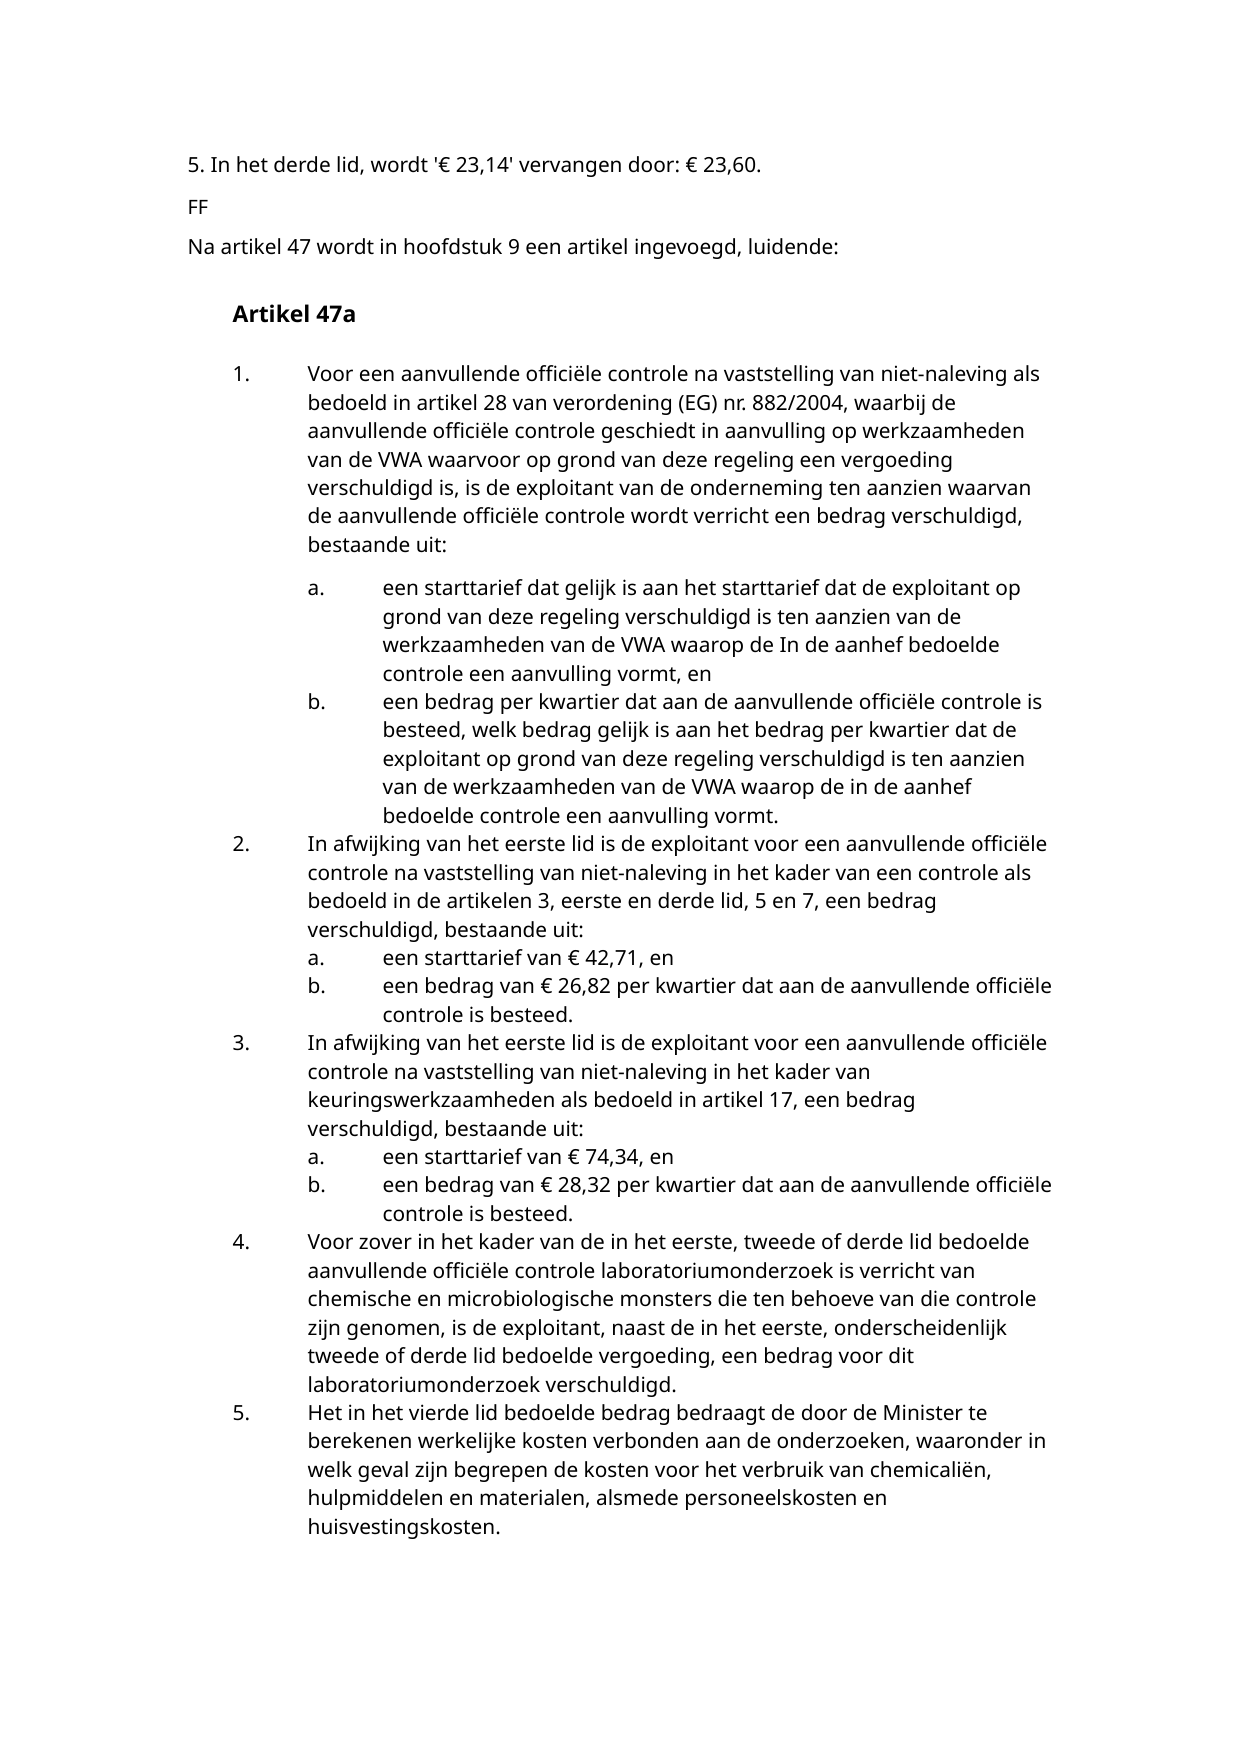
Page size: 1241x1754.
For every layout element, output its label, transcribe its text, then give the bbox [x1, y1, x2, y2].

text Na artikel 47 wordt in hoofdstuk 9 een artikel ingevoegd, luidende: [187, 232, 1053, 261]
list Het in het vierde lid bedoelde bedrag bedraagt de door de Minister te berekenen werkelijke kosten verbonden aan de onderzoeken, waaronder in welk geval zijn begrepen de kosten voor het verbruik van chemicaliën, hulpmiddelen en materialen, alsmede personeelskosten en huisvestingskosten. [232, 1398, 1053, 1540]
list In afwijking van het eerste lid is de exploitant voor een aanvullende officiële controle na vaststelling van niet-naleving in het kader van een controle als bedoeld in de artikelen 3, eerste en derde lid, 5 en 7, een bedrag verschuldigd, bestaande uit: [232, 829, 1053, 943]
list een starttarief van € 74,34, en [307, 1142, 1053, 1171]
list Voor zover in het kader van de in het eerste, tweede of derde lid bedoelde aanvullende officiële controle laboratoriumonderzoek is verricht van chemische en microbiologische monsters die ten behoeve van die controle zijn genomen, is de exploitant, naast de in het eerste, onderscheidenlijk tweede of derde lid bedoelde vergoeding, een bedrag voor dit laboratoriumonderzoek verschuldigd. [232, 1227, 1053, 1398]
subtitle Artikel 47a [232, 298, 1053, 329]
list een bedrag van € 26,82 per kwartier dat aan de aanvullende officiële controle is besteed. [307, 972, 1053, 1028]
list een starttarief van € 42,71, en [307, 943, 1053, 972]
list Voor een aanvullende officiële controle na vaststelling van niet-naleving als bedoeld in artikel 28 van verordening (EG) nr. 882/2004, waarbij de aanvullende officiële controle geschiedt in aanvulling op werkzaamheden van de VWA waarvoor op grond van deze regeling een vergoeding verschuldigd is, is de exploitant van de onderneming ten aanzien waarvan de aanvullende officiële controle wordt verricht een bedrag verschuldigd, bestaande uit: [232, 359, 1053, 558]
list een bedrag van € 28,32 per kwartier dat aan de aanvullende officiële controle is besteed. [307, 1171, 1053, 1227]
text 5. In het derde lid, wordt '€ 23,14' vervangen door: € 23,60. [187, 150, 1053, 178]
text FF [187, 193, 1053, 220]
list een bedrag per kwartier dat aan de aanvullende officiële controle is besteed, welk bedrag gelijk is aan het bedrag per kwartier dat de exploitant op grond van deze regeling verschuldigd is ten aanzien van de werkzaamheden van de VWA waarop de in de aanhef bedoelde controle een aanvulling vormt. [307, 687, 1053, 829]
list In afwijking van het eerste lid is de exploitant voor een aanvullende officiële controle na vaststelling van niet-naleving in het kader van keuringswerkzaamheden als bedoeld in artikel 17, een bedrag verschuldigd, bestaande uit: [232, 1028, 1053, 1142]
list een starttarief dat gelijk is aan het starttarief dat de exploitant op grond van deze regeling verschuldigd is ten aanzien van de werkzaamheden van de VWA waarop de In de aanhef bedoelde controle een aanvulling vormt, en [307, 573, 1053, 687]
